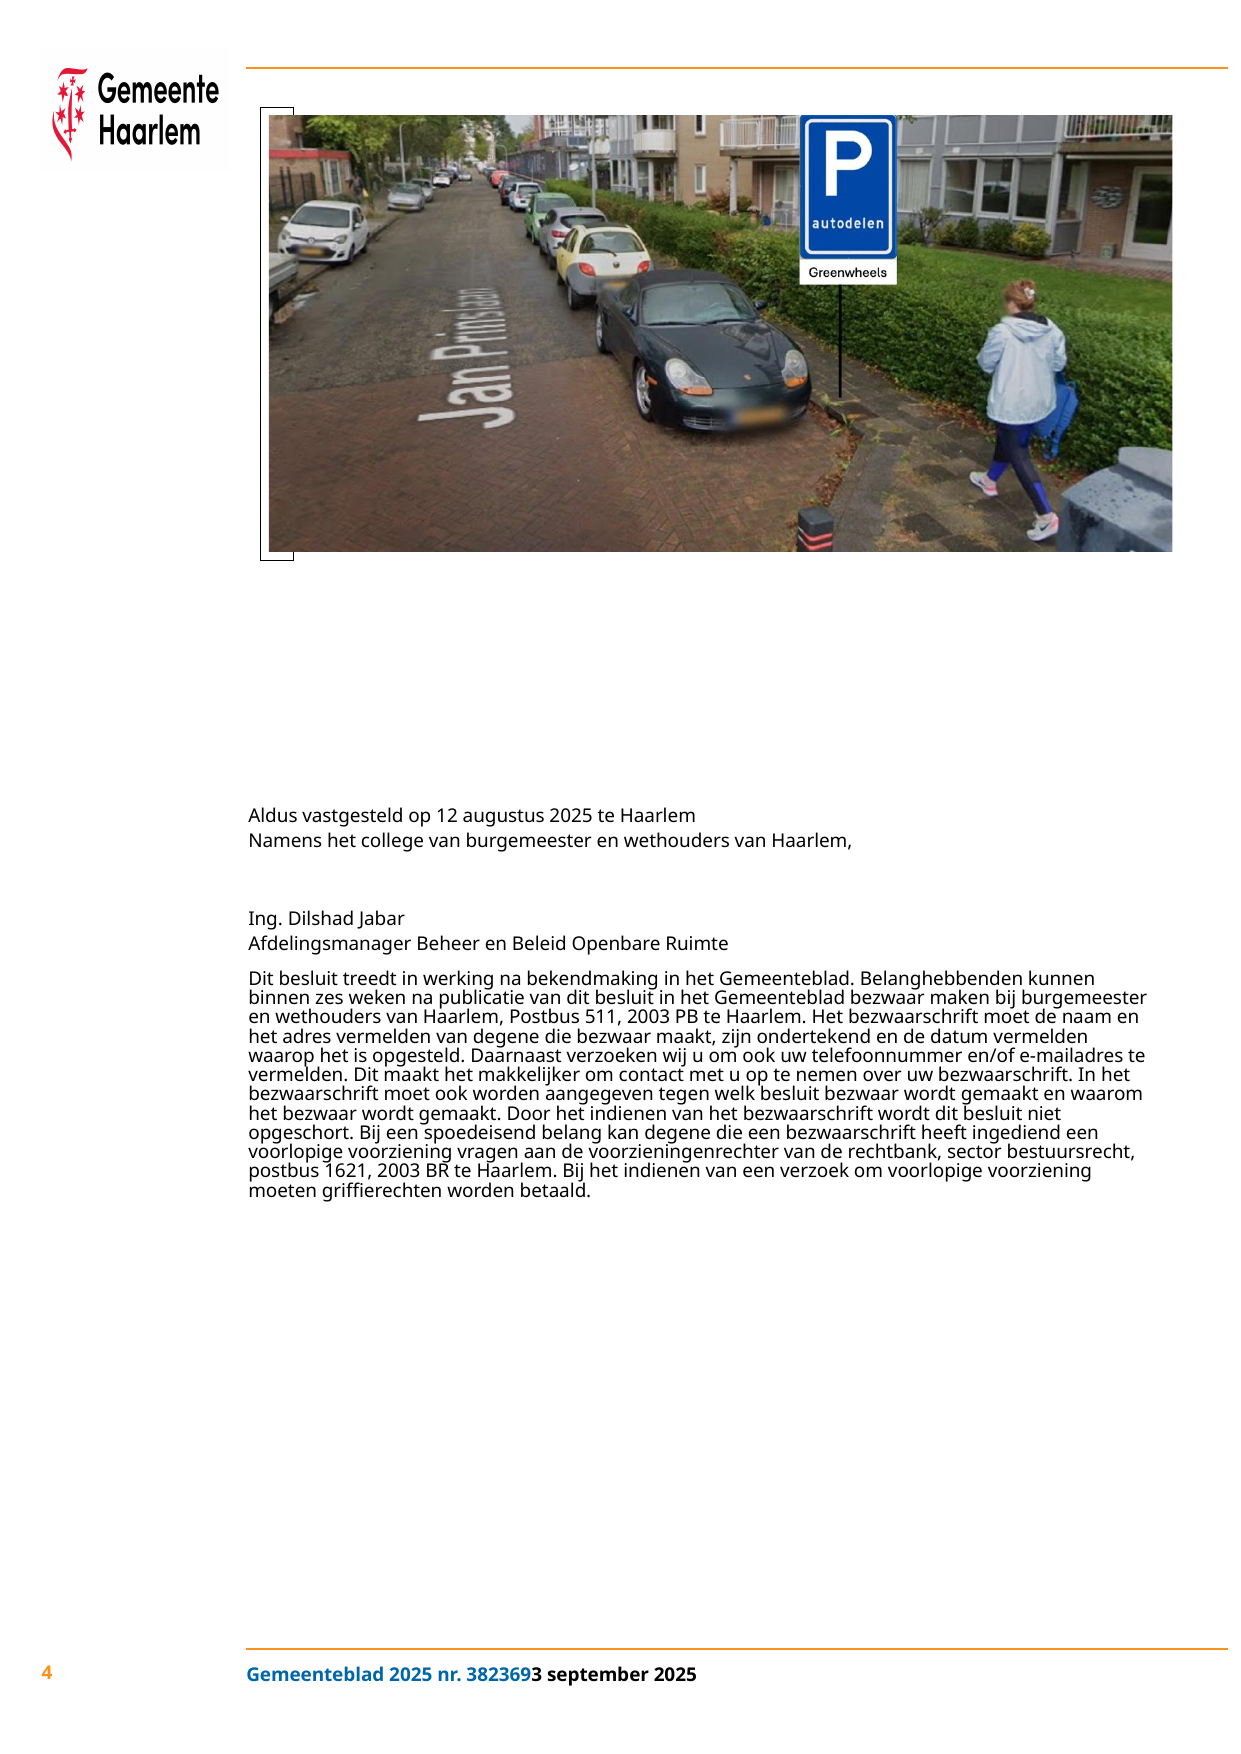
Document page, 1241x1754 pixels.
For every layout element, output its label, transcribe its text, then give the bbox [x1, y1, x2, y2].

picture [41, 47, 231, 172]
picture [268, 115, 1173, 552]
text Aldus vastgesteld op 12 augustus 2025 te Haarlem [248, 802, 1152, 827]
text Namens het college van burgemeester en wethouders van Haarlem, [248, 827, 1152, 853]
text Ing. Dilshad Jabar [248, 905, 1152, 930]
text Dit besluit treedt in werking na bekendmaking in het Gemeenteblad. Belanghebbenden kunnen binnen zes weken na publicatie van dit besluit in het Gemeenteblad bezwaar maken bij burgemeester en wethouders van Haarlem, Postbus 511, 2003 PB te Haarlem. Het bezwaarschrift moet de naam en het adres vermelden van degene die bezwaar maakt, zijn ondertekend en de datum vermelden waarop het is opgesteld. Daarnaast verzoeken wij u om ook uw telefoonnummer en/of e-mailadres te vermelden. Dit maakt het makkelijker om contact met u op te nemen over uw bezwaarschrift. In het bezwaarschrift moet ook worden aangegeven tegen welk besluit bezwaar wordt gemaakt en waarom het bezwaar wordt gemaakt. Door het indienen van het bezwaarschrift wordt dit besluit niet opgeschort. Bij een spoedeisend belang kan degene die een bezwaarschrift heeft ingediend een voorlopige voorziening vragen aan de voorzieningenrechter van de rechtbank, sector bestuursrecht, postbus 1621, 2003 BR te Haarlem. Bij het indienen van een verzoek om voorlopige voorziening moeten griffierechten worden betaald. [248, 970, 1152, 1201]
text Afdelingsmanager Beheer en Beleid Openbare Ruimte [248, 930, 1152, 956]
